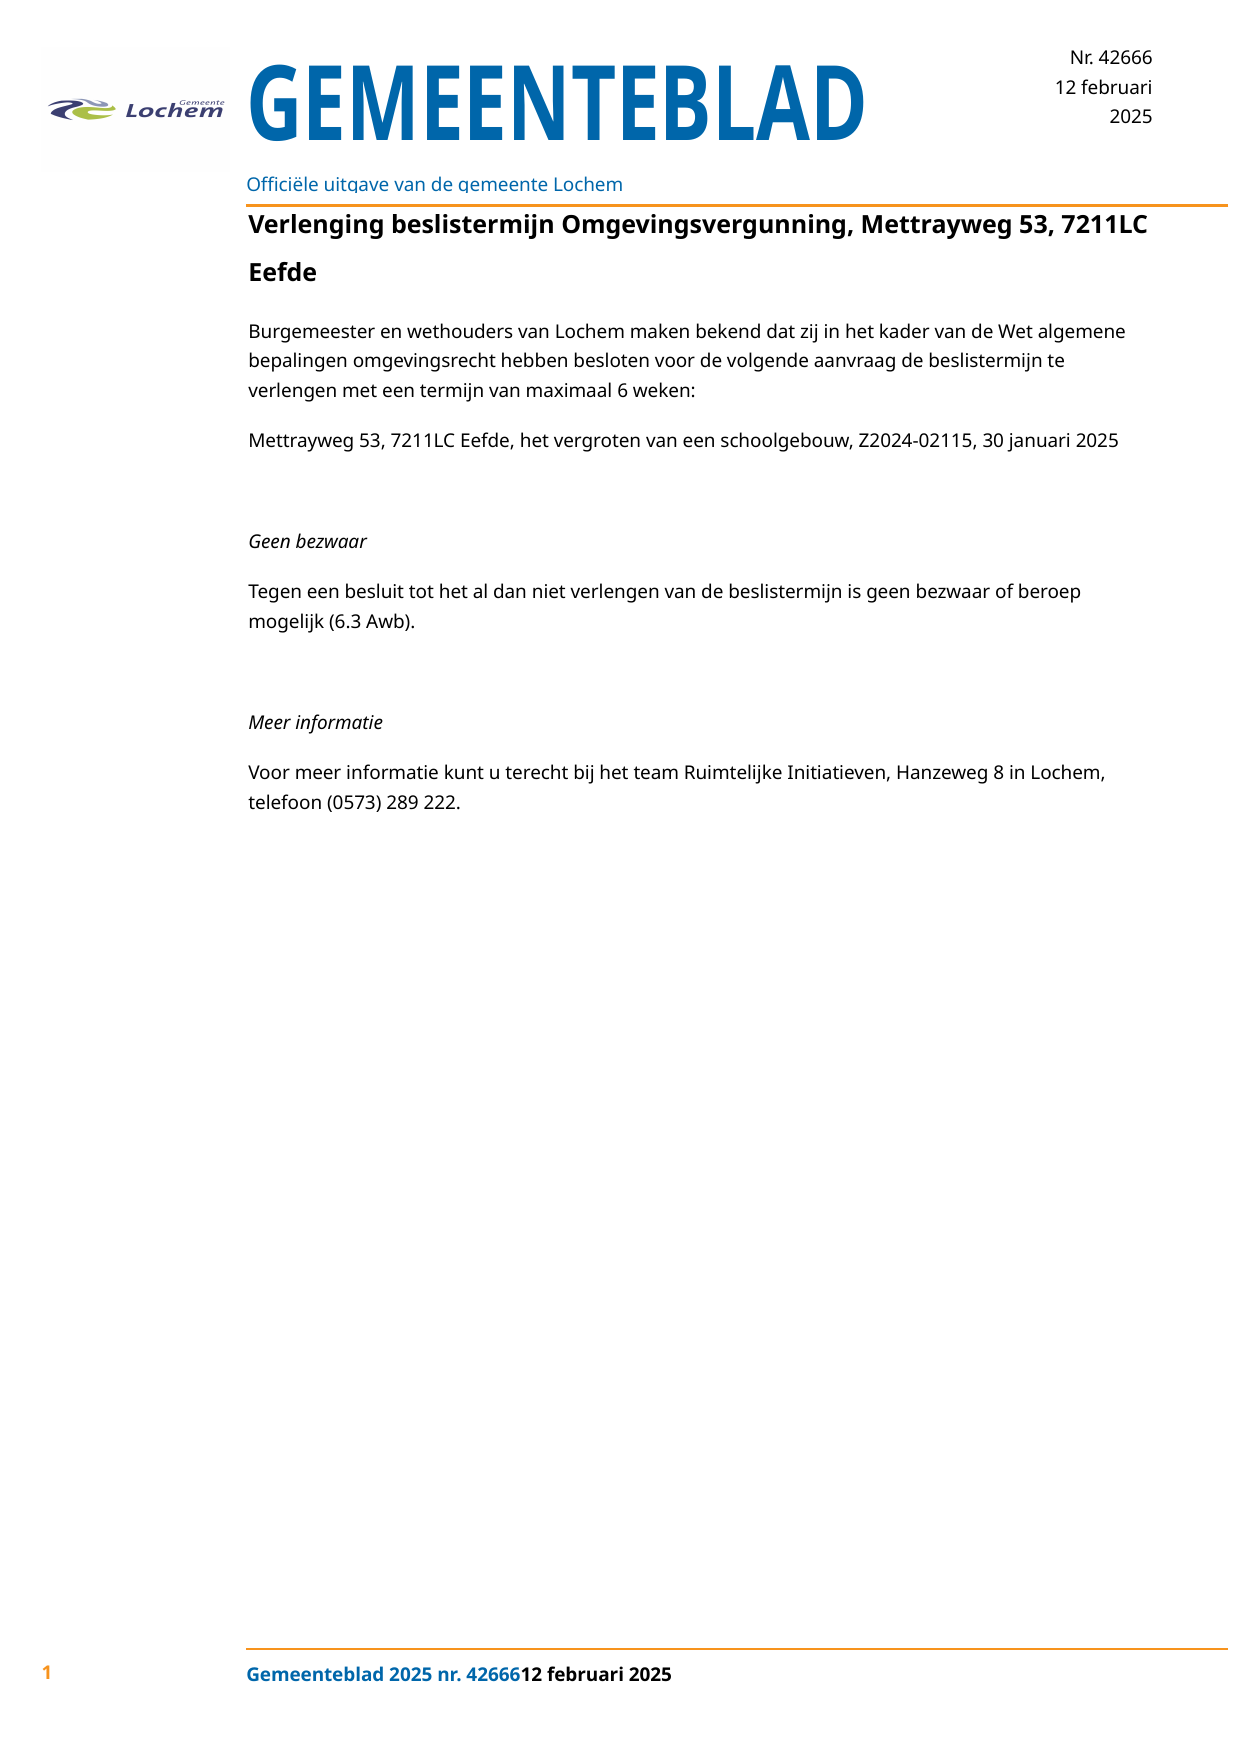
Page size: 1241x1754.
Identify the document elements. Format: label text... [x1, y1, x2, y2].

text Verlenging beslistermijn Omgevingsvergunning, Mettrayweg 53, 7211LC Eefde [248, 207, 1152, 288]
picture [41, 47, 231, 172]
text Meer informatie [248, 709, 1152, 735]
text Geen bezwaar [248, 528, 1152, 554]
text Mettrayweg 53, 7211LC Eefde, het vergroten van een schoolgebouw, Z2024-02115, 30 januari 2025 [248, 427, 1152, 453]
text Burgemeester en wethouders van Lochem maken bekend dat zij in het kader van de Wet algemene bepalingen omgevingsrecht hebben besloten voor de volgende aanvraag de beslistermijn te verlengen met een termijn van maximaal 6 weken: [248, 318, 1152, 403]
text Tegen een besluit tot het al dan niet verlengen van de beslistermijn is geen bezwaar of beroep mogelijk (6.3 Awb). [248, 579, 1152, 634]
text Voor meer informatie kunt u terecht bij het team Ruimtelijke Initiatieven, Hanzeweg 8 in Lochem, telefoon (0573) 289 222. [248, 759, 1152, 815]
